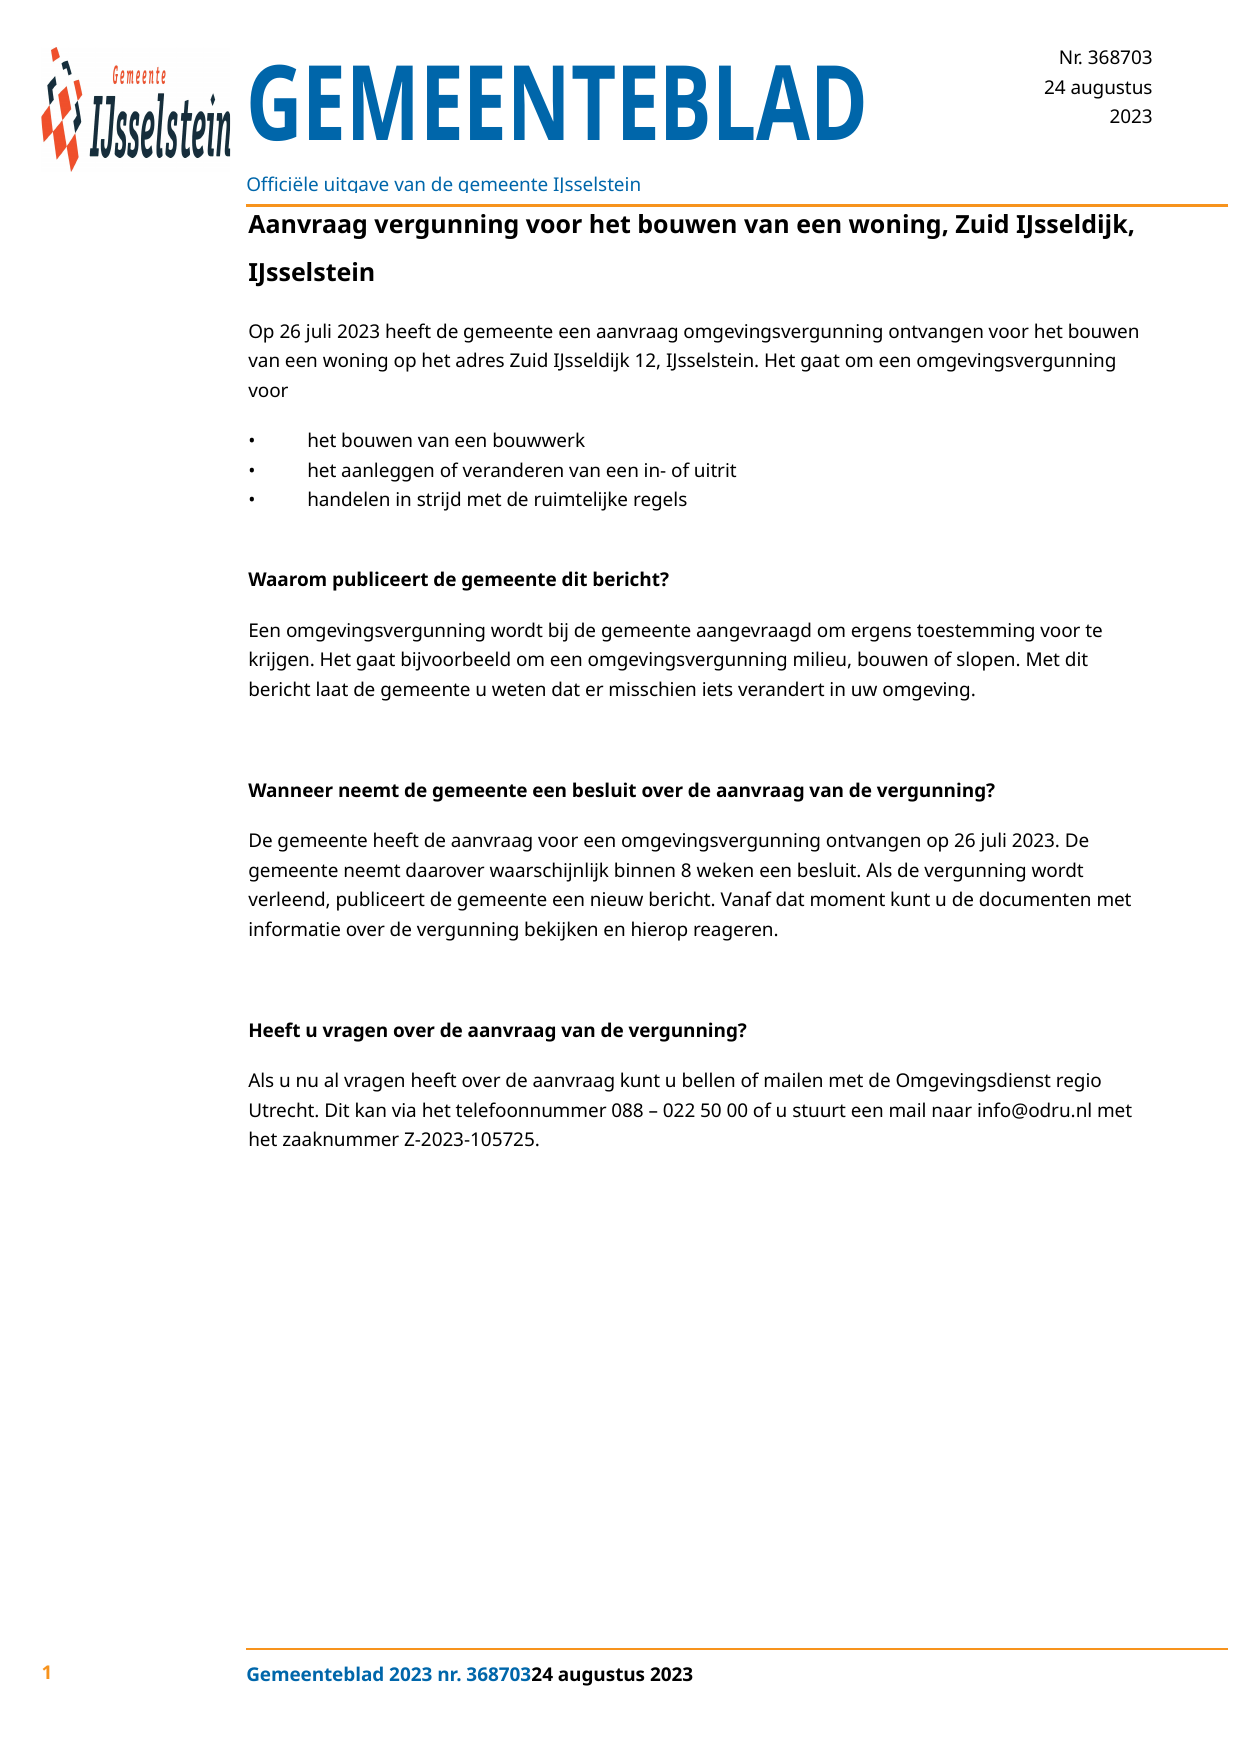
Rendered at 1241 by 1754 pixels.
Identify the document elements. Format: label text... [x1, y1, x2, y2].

text Aanvraag vergunning voor het bouwen van een woning, Zuid IJsseldijk, IJsselstein [248, 207, 1152, 288]
text Wanneer neemt de gemeente een besluit over de aanvraag van de vergunning? [248, 777, 1152, 803]
list handelen in strijd met de ruimtelijke regels [248, 487, 1152, 512]
text Op 26 juli 2023 heeft de gemeente een aanvraag omgevingsvergunning ontvangen voor het bouwen van een woning op het adres Zuid IJsseldijk 12, IJsselstein. Het gaat om een omgevingsvergunning voor [248, 318, 1152, 403]
text Heeft u vragen over de aanvraag van de vergunning? [248, 1017, 1152, 1043]
list het aanleggen of veranderen van een in- of uitrit [248, 457, 1152, 483]
list het bouwen van een bouwwerk [248, 427, 1152, 453]
text Een omgevingsvergunning wordt bij de gemeente aangevraagd om ergens toestemming voor te krijgen. Het gaat bijvoorbeeld om een omgevingsvergunning milieu, bouwen of slopen. Met dit bericht laat de gemeente u weten dat er misschien iets verandert in uw omgeving. [248, 617, 1152, 702]
text Als u nu al vragen heeft over de aanvraag kunt u bellen of mailen met de Omgevingsdienst regio Utrecht. Dit kan via het telefoonnummer 088 – 022 50 00 of u stuurt een mail naar info@odru.nl met het zaaknummer Z-2023-105725. [248, 1067, 1152, 1152]
text De gemeente heeft de aanvraag voor een omgevingsvergunning ontvangen op 26 juli 2023. De gemeente neemt daarover waarschijnlijk binnen 8 weken een besluit. Als de vergunning wordt verleend, publiceert de gemeente een nieuw bericht. Vanaf dat moment kunt u de documenten met informatie over de vergunning bekijken en hierop reageren. [248, 827, 1152, 942]
picture [41, 47, 231, 172]
text Waarom publiceert de gemeente dit bericht? [248, 567, 1152, 592]
